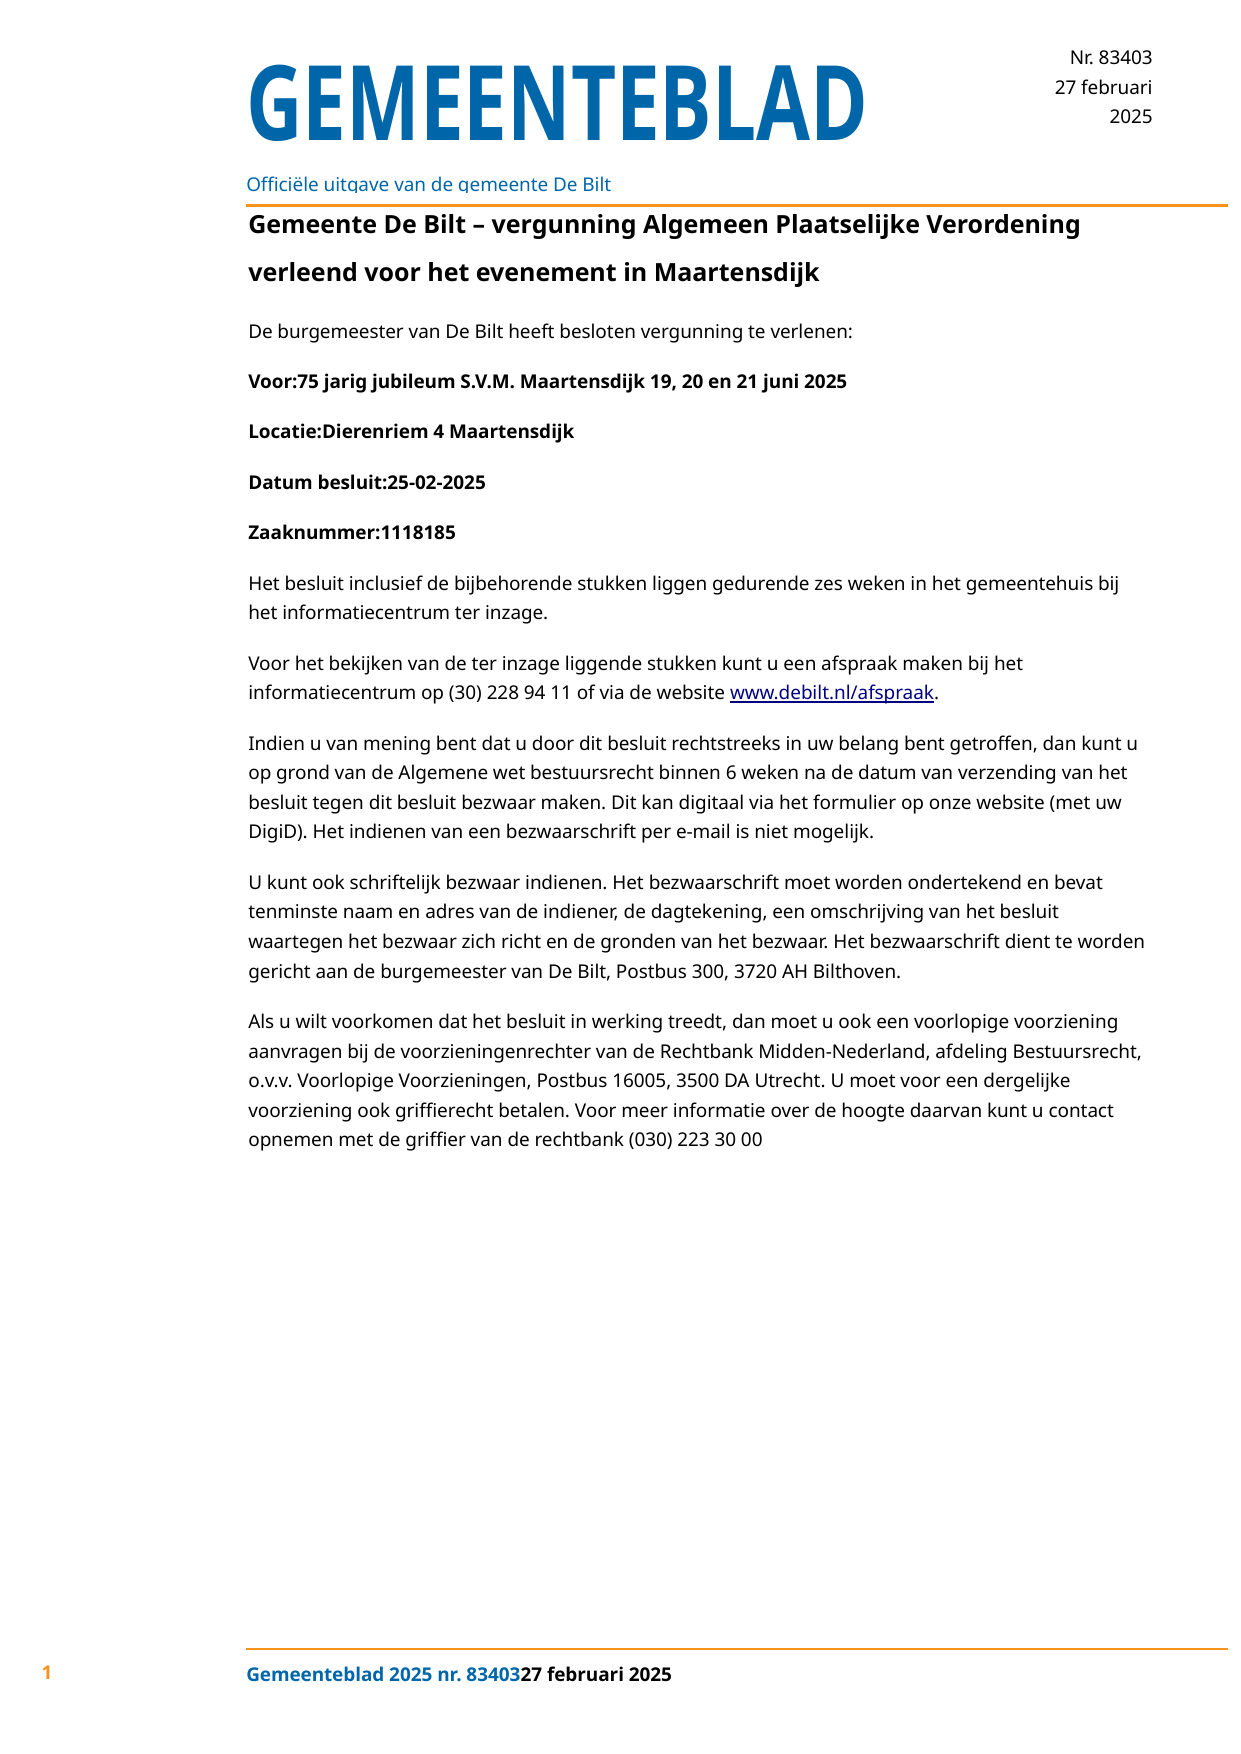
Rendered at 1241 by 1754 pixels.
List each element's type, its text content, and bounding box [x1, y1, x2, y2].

text Voor:75 jarig jubileum S.V.M. Maartensdijk 19, 20 en 21 juni 2025 [248, 368, 1152, 394]
text Indien u van mening bent dat u door dit besluit rechtstreeks in uw belang bent getroffen, dan kunt u op grond van de Algemene wet bestuursrecht binnen 6 weken na de datum van verzending van het besluit tegen dit besluit bezwaar maken. Dit kan digitaal via het formulier op onze website (met uw DigiD). Het indienen van een bezwaarschrift per e-mail is niet mogelijk. [248, 730, 1152, 844]
text Als u wilt voorkomen dat het besluit in werking treedt, dan moet u ook een voorlopige voorziening aanvragen bij de voorzieningenrechter van de Rechtbank Midden-Nederland, afdeling Bestuursrecht, o.v.v. Voorlopige Voorzieningen, Postbus 16005, 3500 DA Utrecht. U moet voor een dergelijke voorziening ook griffierecht betalen. Voor meer informatie over de hoogte daarvan kunt u contact opnemen met de griffier van de rechtbank (030) 223 30 00 [248, 1008, 1152, 1152]
text De burgemeester van De Bilt heeft besloten vergunning te verlenen: [248, 318, 1152, 344]
text Locatie:Dierenriem 4 Maartensdijk [248, 419, 1152, 444]
picture [41, 47, 231, 172]
text Voor het bekijken van de ter inzage liggende stukken kunt u een afspraak maken bij het informatiecentrum op (30) 228 94 11 of via de website www.debilt.nl/afspraak. [248, 650, 1152, 705]
text Het besluit inclusief de bijbehorende stukken liggen gedurende zes weken in het gemeentehuis bij het informatiecentrum ter inzage. [248, 570, 1152, 625]
text Gemeente De Bilt – vergunning Algemeen Plaatselijke Verordening verleend voor het evenement in Maartensdijk [248, 207, 1152, 288]
text Zaaknummer:1118185 [248, 519, 1152, 545]
text Datum besluit:25-02-2025 [248, 469, 1152, 495]
text U kunt ook schriftelijk bezwaar indienen. Het bezwaarschrift moet worden ondertekend en bevat tenminste naam en adres van de indiener, de dagtekening, een omschrijving van het besluit waartegen het bezwaar zich richt en de gronden van het bezwaar. Het bezwaarschrift dient te worden gericht aan de burgemeester van De Bilt, Postbus 300, 3720 AH Bilthoven. [248, 869, 1152, 984]
